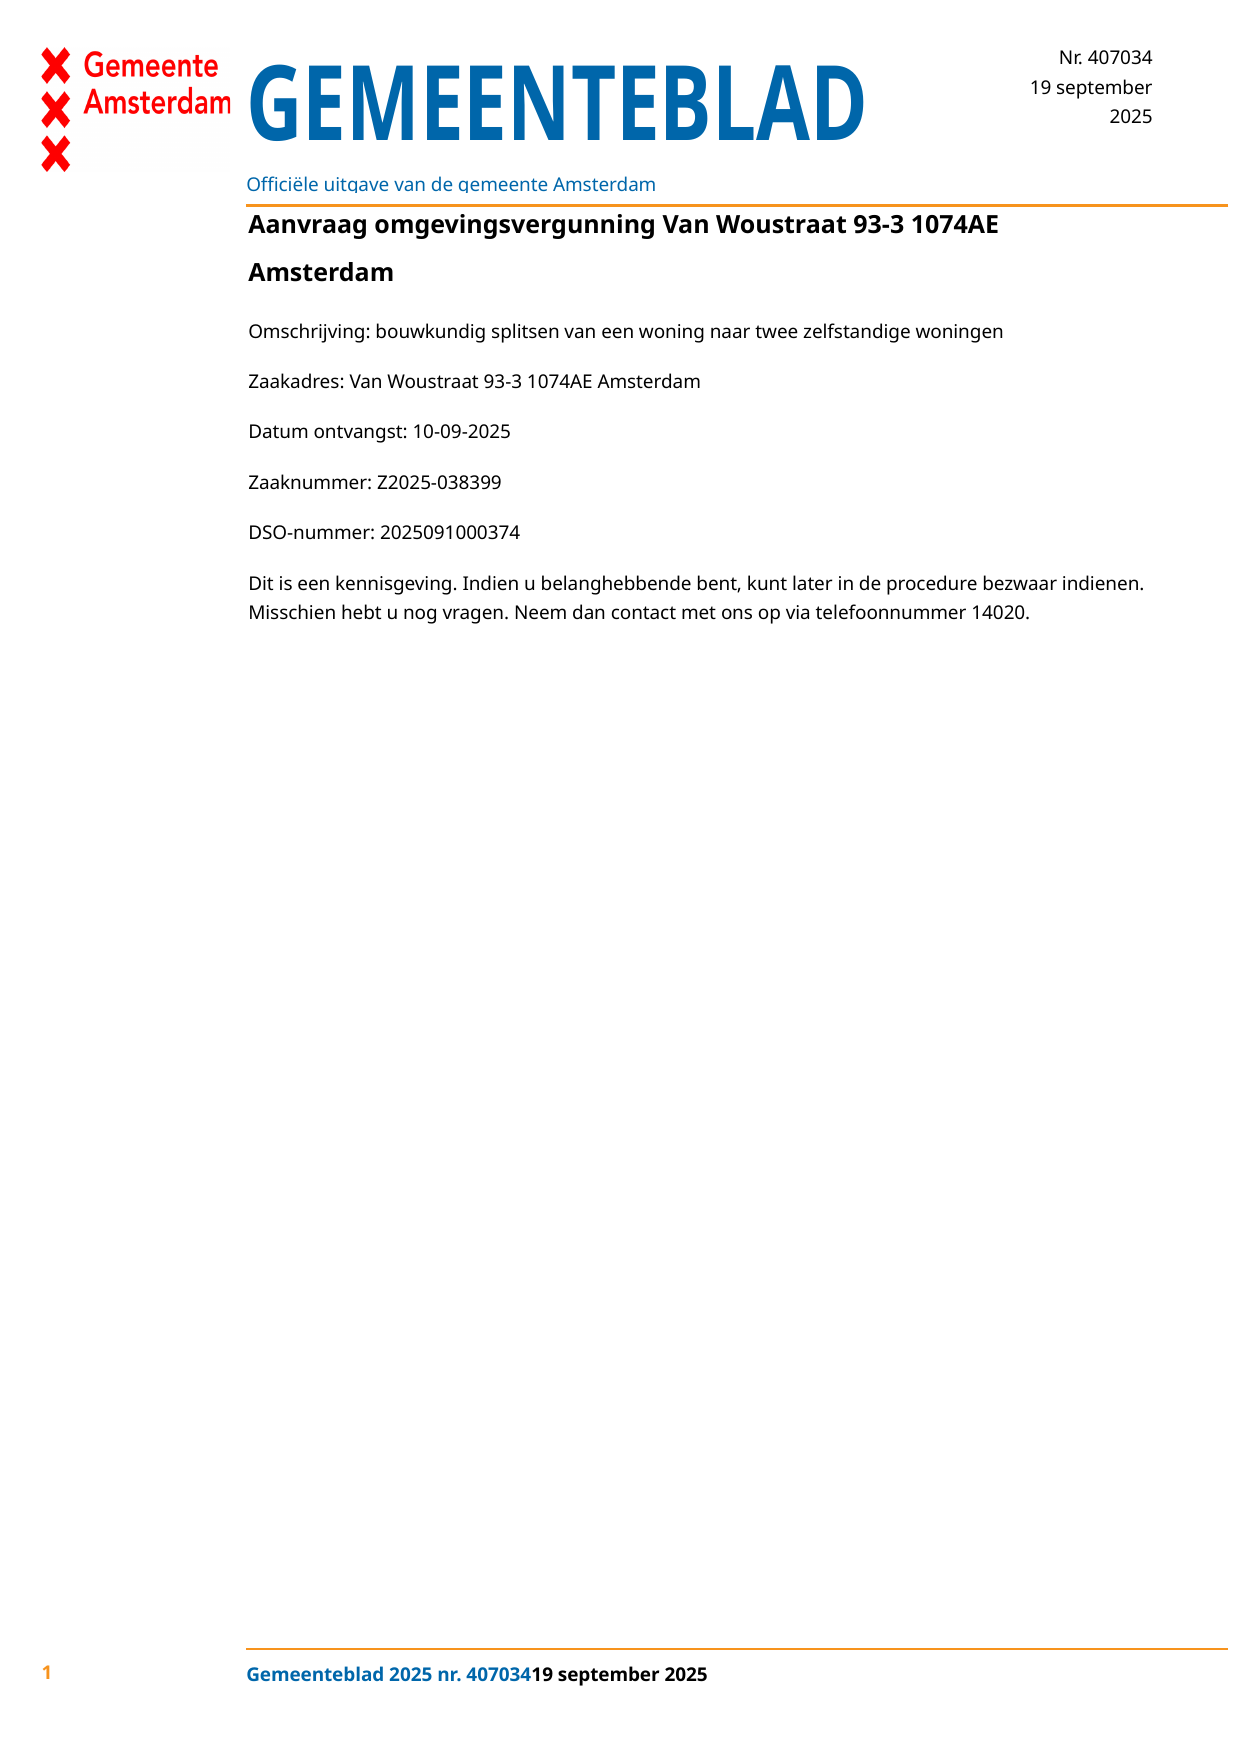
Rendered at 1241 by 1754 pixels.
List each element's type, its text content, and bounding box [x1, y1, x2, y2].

text Aanvraag omgevingsvergunning Van Woustraat 93-3 1074AE Amsterdam [248, 207, 1152, 288]
text Zaaknummer: Z2025-038399 [248, 469, 1152, 495]
text DSO-nummer: 2025091000374 [248, 519, 1152, 545]
text Omschrijving: bouwkundig splitsen van een woning naar twee zelfstandige woningen [248, 318, 1152, 344]
text Zaakadres: Van Woustraat 93-3 1074AE Amsterdam [248, 368, 1152, 394]
picture [41, 47, 231, 172]
text Datum ontvangst: 10-09-2025 [248, 419, 1152, 444]
text Dit is een kennisgeving. Indien u belanghebbende bent, kunt later in de procedure bezwaar indienen. Misschien hebt u nog vragen. Neem dan contact met ons op via telefoonnummer 14020. [248, 570, 1152, 625]
